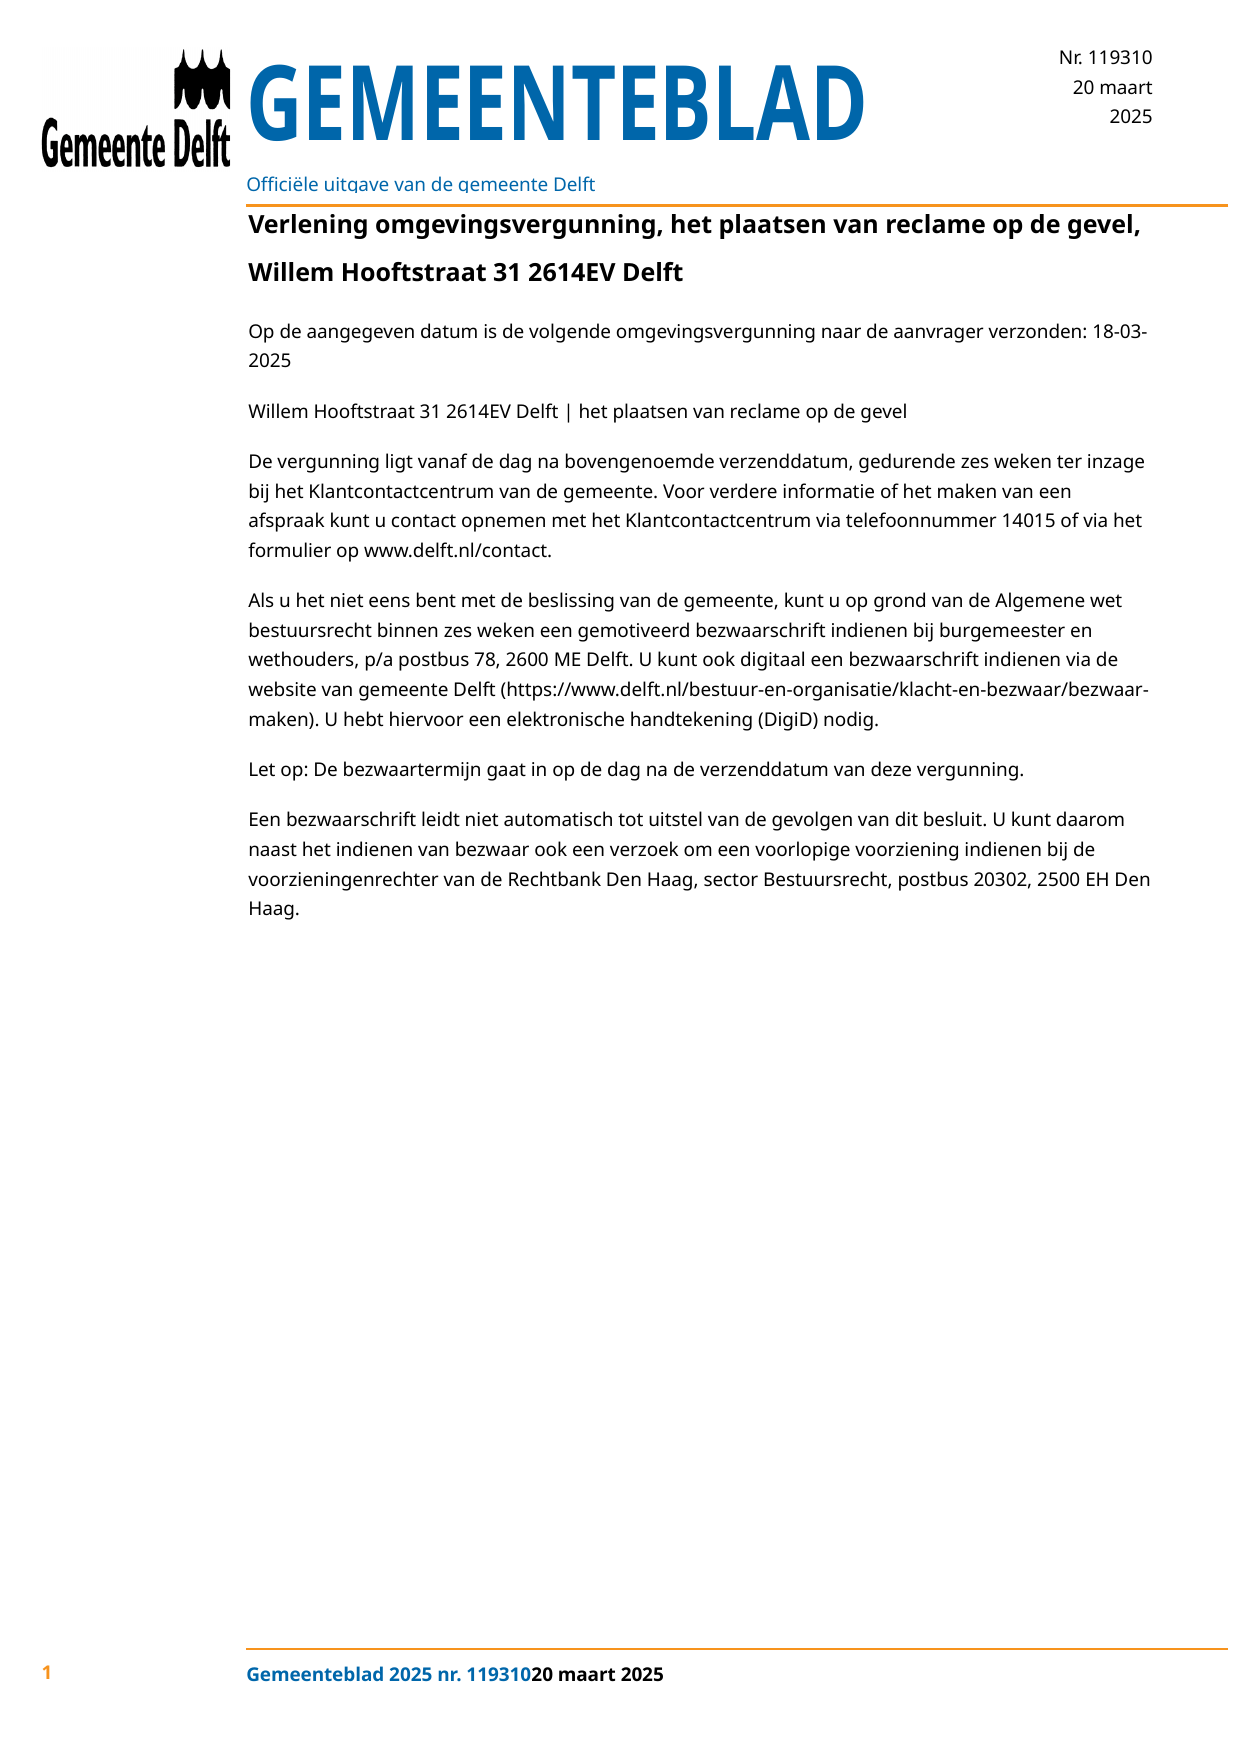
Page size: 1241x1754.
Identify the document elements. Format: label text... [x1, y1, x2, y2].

text Verlening omgevingsvergunning, het plaatsen van reclame op de gevel, Willem Hooftstraat 31 2614EV Delft [248, 207, 1152, 288]
text Een bezwaarschrift leidt niet automatisch tot uitstel van de gevolgen van dit besluit. U kunt daarom naast het indienen van bezwaar ook een verzoek om een voorlopige voorziening indienen bij de voorzieningenrechter van de Rechtbank Den Haag, sector Bestuursrecht, postbus 20302, 2500 EH Den Haag. [248, 807, 1152, 921]
text Willem Hooftstraat 31 2614EV Delft | het plaatsen van reclame op de gevel [248, 398, 1152, 424]
text Als u het niet eens bent met de beslissing van de gemeente, kunt u op grond van de Algemene wet bestuursrecht binnen zes weken een gemotiveerd bezwaarschrift indienen bij burgemeester en wethouders, p/a postbus 78, 2600 ME Delft. U kunt ook digitaal een bezwaarschrift indienen via de website van gemeente Delft (https://www.delft.nl/bestuur-en-organisatie/klacht-en-bezwaar/bezwaar-maken). U hebt hiervoor een elektronische handtekening (DigiD) nodig. [248, 587, 1152, 732]
text Op de aangegeven datum is de volgende omgevingsvergunning naar de aanvrager verzonden: 18-03-2025 [248, 318, 1152, 373]
text Let op: De bezwaartermijn gaat in op de dag na de verzenddatum van deze vergunning. [248, 756, 1152, 782]
text De vergunning ligt vanaf de dag na bovengenoemde verzenddatum, gedurende zes weken ter inzage bij het Klantcontactcentrum van de gemeente. Voor verdere informatie of het maken van een afspraak kunt u contact opnemen met het Klantcontactcentrum via telefoonnummer 14015 of via het formulier op www.delft.nl/contact. [248, 448, 1152, 563]
picture [41, 47, 231, 172]
